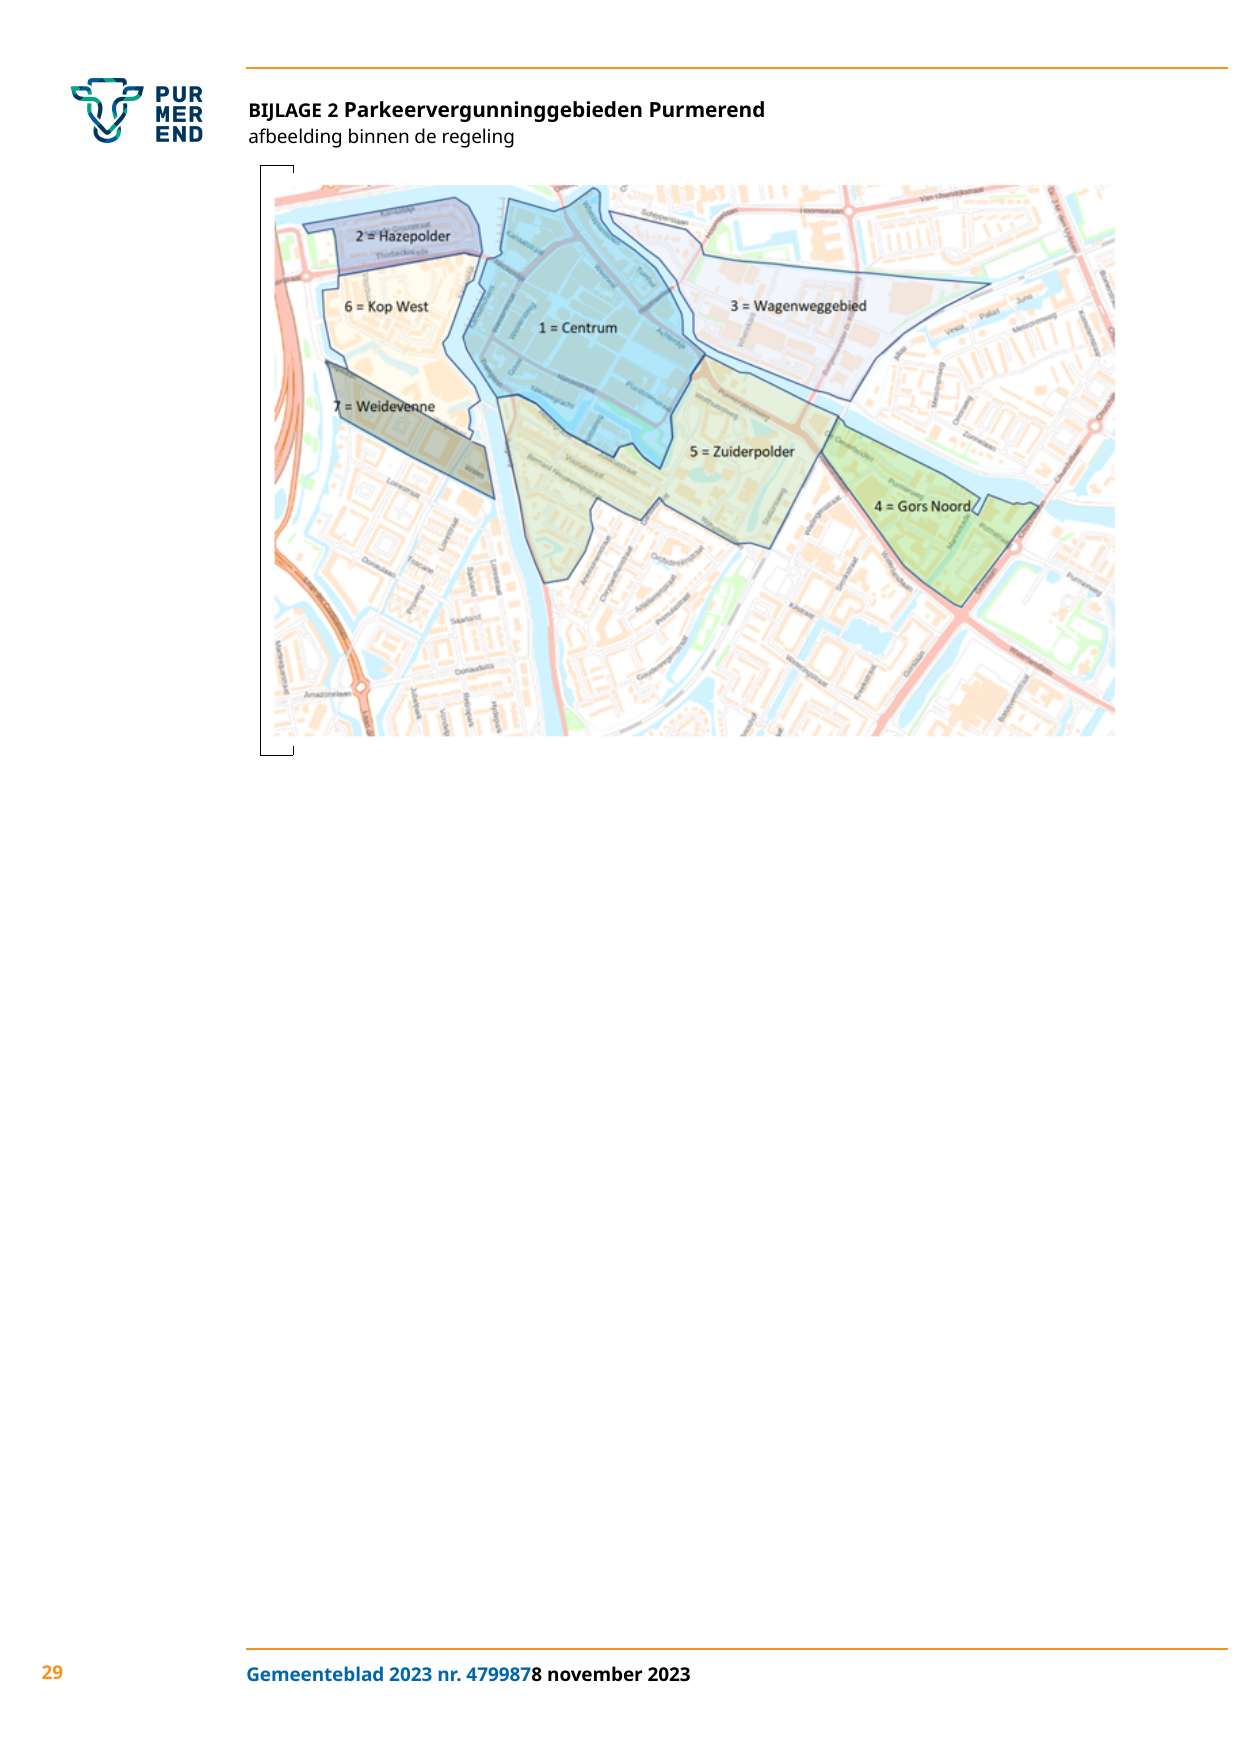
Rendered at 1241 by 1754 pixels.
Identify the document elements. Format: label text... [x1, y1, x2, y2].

picture [41, 47, 231, 172]
text BIJLAGE 2 Parkeervergunninggebieden Purmerend [248, 95, 1152, 123]
text afbeelding binnen de regeling [248, 123, 1152, 149]
picture [268, 173, 1125, 746]
